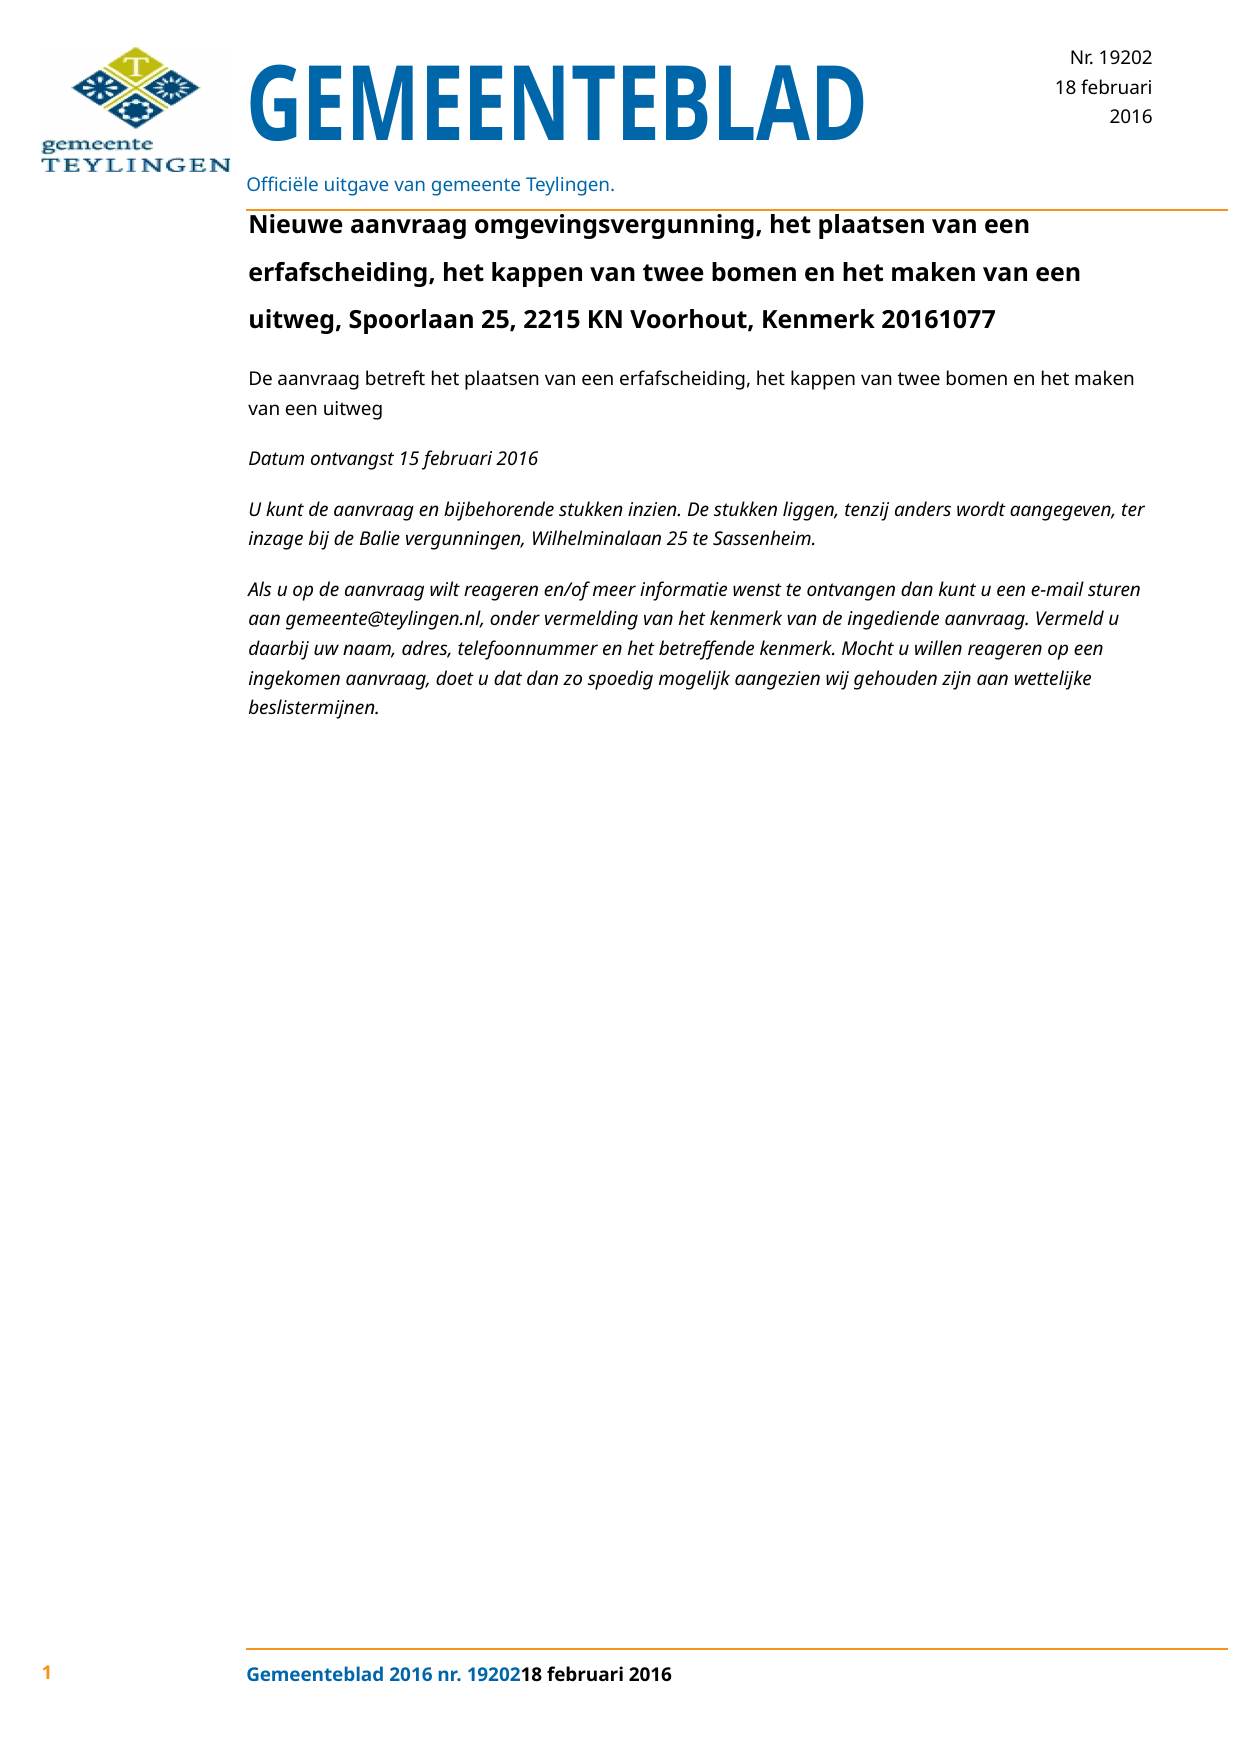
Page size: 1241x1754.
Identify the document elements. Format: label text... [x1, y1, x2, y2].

text Datum ontvangst 15 februari 2016 [248, 446, 1152, 471]
text Als u op de aanvraag wilt reageren en/of meer informatie wenst te ontvangen dan kunt u een e-mail sturen aan gemeente@teylingen.nl, onder vermelding van het kenmerk van de ingediende aanvraag. Vermeld u daarbij uw naam, adres, telefoonnummer en het betreffende kenmerk. Mocht u willen reageren op een ingekomen aanvraag, doet u dat dan zo spoedig mogelijk aangezien wij gehouden zijn aan wettelijke beslistermijnen. [248, 576, 1152, 720]
text De aanvraag betreft het plaatsen van een erfafscheiding, het kappen van twee bomen en het maken van een uitweg [248, 366, 1152, 421]
text Nieuwe aanvraag omgevingsvergunning, het plaatsen van een erfafscheiding, het kappen van twee bomen en het maken van een uitweg, Spoorlaan 25, 2215 KN Voorhout, Kenmerk 20161077 [248, 211, 1152, 336]
text U kunt de aanvraag en bijbehorende stukken inzien. De stukken liggen, tenzij anders wordt aangegeven, ter inzage bij de Balie vergunningen, Wilhelminalaan 25 te Sassenheim. [248, 496, 1152, 551]
picture [41, 47, 231, 172]
